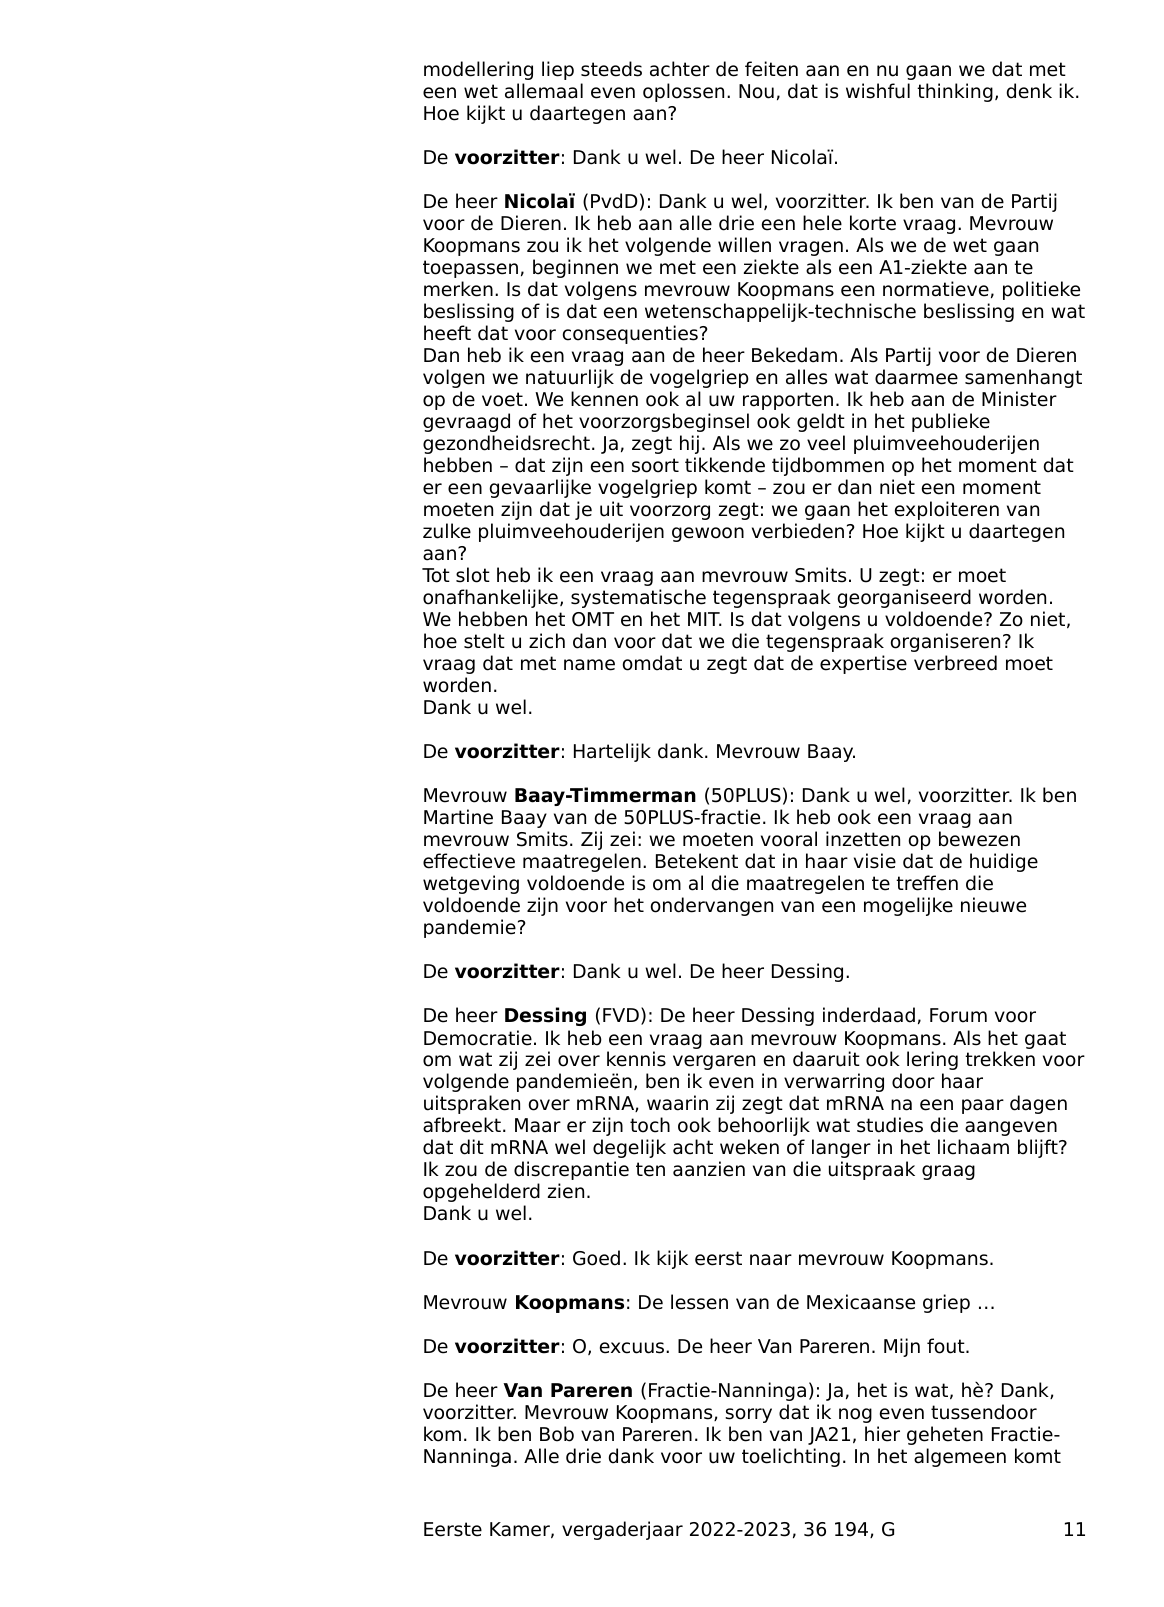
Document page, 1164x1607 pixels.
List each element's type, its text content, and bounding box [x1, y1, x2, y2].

text De heer Dessing (FVD): De heer Dessing inderdaad, Forum voor Democratie. Ik heb een vraag aan mevrouw Koopmans. Als het gaat om wat zij zei over kennis vergaren en daaruit ook lering trekken voor volgende pandemieën, ben ik even in verwarring door haar uitspraken over mRNA, waarin zij zegt dat mRNA na een paar dagen afbreekt. Maar er zijn toch ook behoorlijk wat studies die aangeven dat dit mRNA wel degelijk acht weken of langer in het lichaam blijft? Ik zou de discrepantie ten aanzien van die uitspraak graag opgehelderd zien. [422, 1005, 1087, 1203]
text De voorzitter: Dank u wel. De heer Nicolaï. [422, 147, 1087, 169]
text Tot slot heb ik een vraag aan mevrouw Smits. U zegt: er moet onafhankelijke, systematische tegenspraak georganiseerd worden. We hebben het OMT en het MIT. Is dat volgens u voldoende? Zo niet, hoe stelt u zich dan voor dat we die tegenspraak organiseren? Ik vraag dat met name omdat u zegt dat de expertise verbreed moet worden. [422, 565, 1087, 697]
text De heer Van Pareren (Fractie-Nanninga): Ja, het is wat, hè? Dank, voorzitter. Mevrouw Koopmans, sorry dat ik nog even tussendoor kom. Ik ben Bob van Pareren. Ik ben van JA21, hier geheten Fractie-Nanninga. Alle drie dank voor uw toelichting. In het algemeen komt [422, 1380, 1087, 1468]
text Dank u wel. [422, 697, 1087, 719]
text Mevrouw Koopmans: De lessen van de Mexicaanse griep … [422, 1292, 1087, 1313]
text modellering liep steeds achter de feiten aan en nu gaan we dat met een wet allemaal even oplossen. Nou, dat is wishful thinking, denk ik. Hoe kijkt u daartegen aan? [422, 59, 1087, 125]
text De voorzitter: Goed. Ik kijk eerst naar mevrouw Koopmans. [422, 1247, 1087, 1269]
text Mevrouw Baay-Timmerman (50PLUS): Dank u wel, voorzitter. Ik ben Martine Baay van de 50PLUS-fractie. Ik heb ook een vraag aan mevrouw Smits. Zij zei: we moeten vooral inzetten op bewezen effectieve maatregelen. Betekent dat in haar visie dat de huidige wetgeving voldoende is om al die maatregelen te treffen die voldoende zijn voor het ondervangen van een mogelijke nieuwe pandemie? [422, 785, 1087, 939]
text Dan heb ik een vraag aan de heer Bekedam. Als Partij voor de Dieren volgen we natuurlijk de vogelgriep en alles wat daarmee samenhangt op de voet. We kennen ook al uw rapporten. Ik heb aan de Minister gevraagd of het voorzorgsbeginsel ook geldt in het publieke gezondheidsrecht. Ja, zegt hij. Als we zo veel pluimveehouderijen hebben – dat zijn een soort tikkende tijdbommen op het moment dat er een gevaarlijke vogelgriep komt – zou er dan niet een moment moeten zijn dat je uit voorzorg zegt: we gaan het exploiteren van zulke pluimveehouderijen gewoon verbieden? Hoe kijkt u daartegen aan? [422, 345, 1087, 565]
text Dank u wel. [422, 1203, 1087, 1225]
text De voorzitter: Hartelijk dank. Mevrouw Baay. [422, 741, 1087, 763]
text De voorzitter: O, excuus. De heer Van Pareren. Mijn fout. [422, 1336, 1087, 1358]
text De voorzitter: Dank u wel. De heer Dessing. [422, 961, 1087, 983]
text De heer Nicolaï (PvdD): Dank u wel, voorzitter. Ik ben van de Partij voor de Dieren. Ik heb aan alle drie een hele korte vraag. Mevrouw Koopmans zou ik het volgende willen vragen. Als we de wet gaan toepassen, beginnen we met een ziekte als een A1-ziekte aan te merken. Is dat volgens mevrouw Koopmans een normatieve, politieke beslissing of is dat een wetenschappelijk-technische beslissing en wat heeft dat voor consequenties? [422, 191, 1087, 345]
